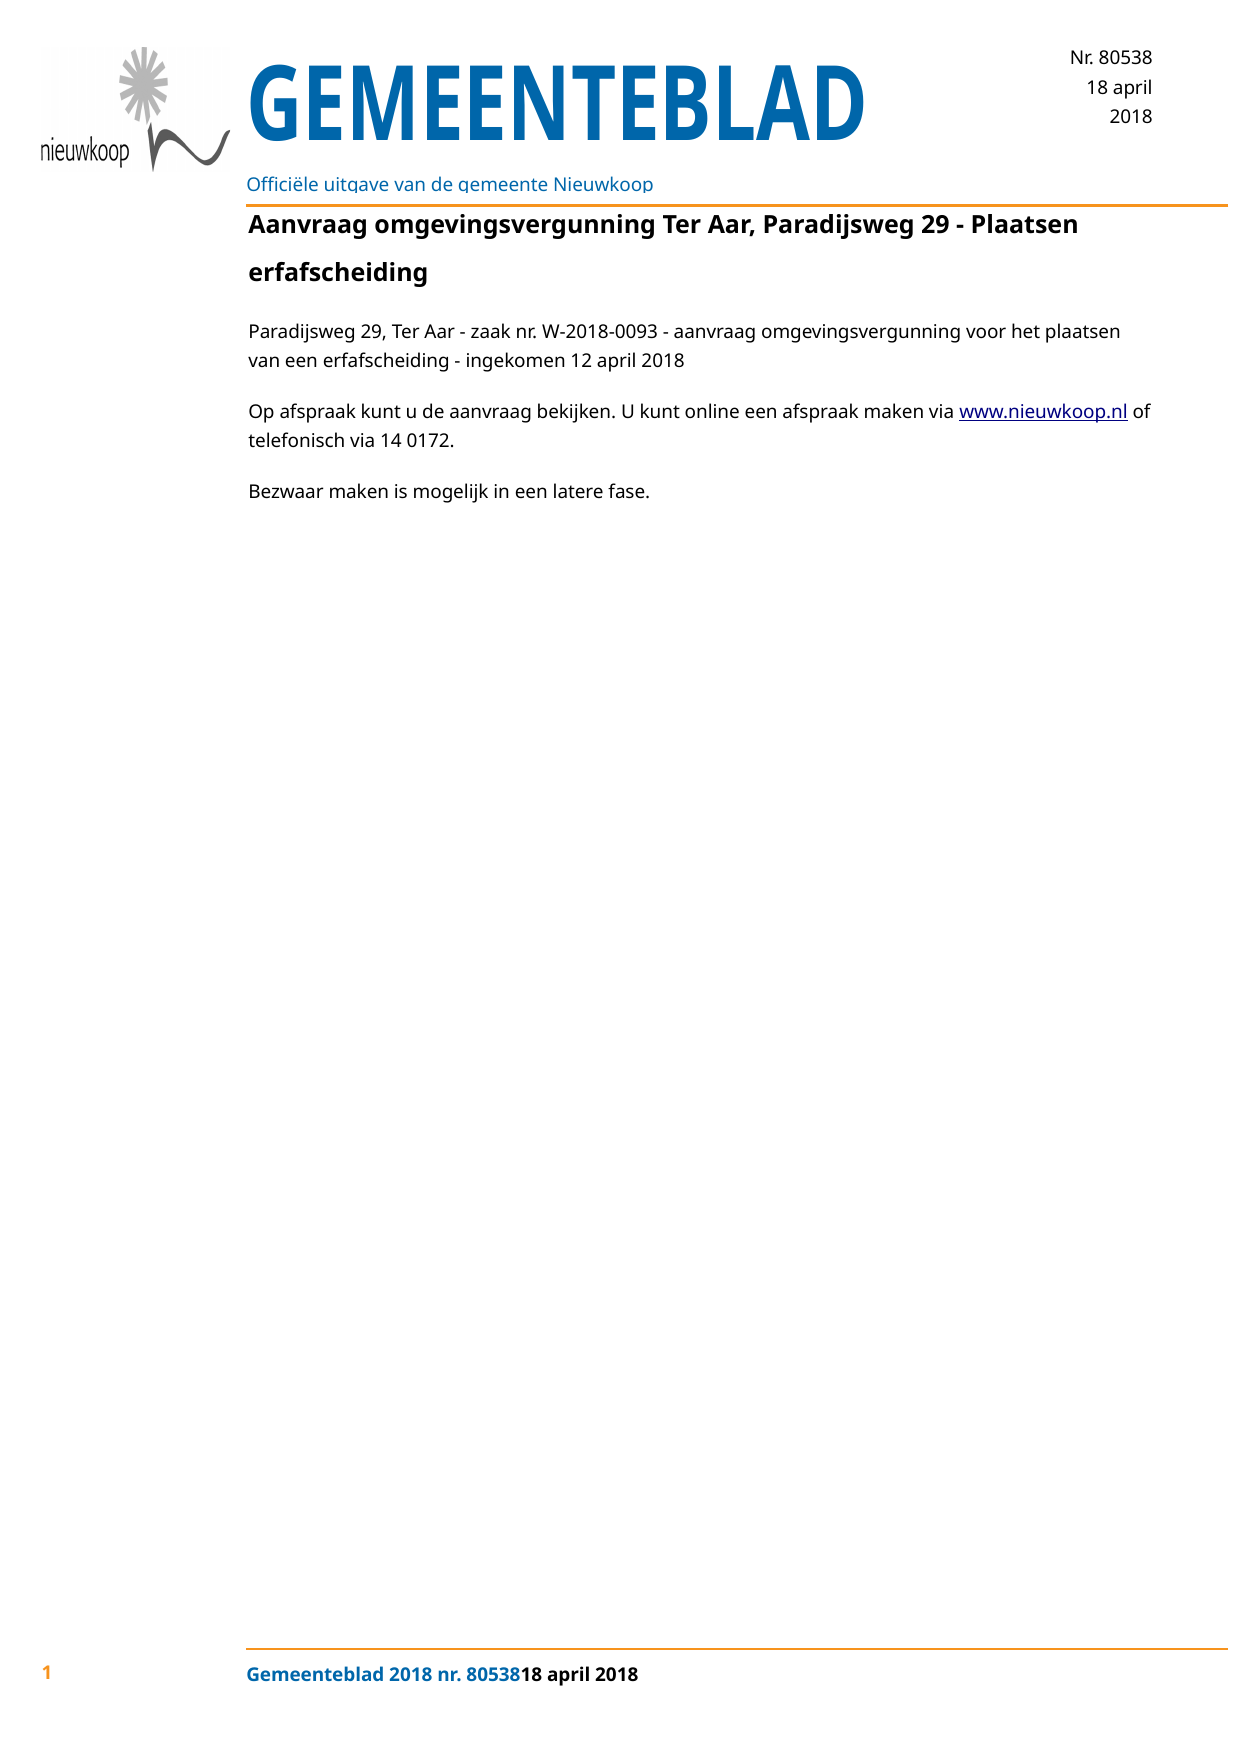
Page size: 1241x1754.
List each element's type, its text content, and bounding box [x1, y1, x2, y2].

text Op afspraak kunt u de aanvraag bekijken. U kunt online een afspraak maken via www.nieuwkoop.nl of telefonisch via 14 0172. [248, 398, 1152, 453]
text Bezwaar maken is mogelijk in een latere fase. [248, 478, 1152, 504]
text Paradijsweg 29, Ter Aar - zaak nr. W-2018-0093 - aanvraag omgevingsvergunning voor het plaatsen van een erfafscheiding - ingekomen 12 april 2018 [248, 318, 1152, 373]
text Aanvraag omgevingsvergunning Ter Aar, Paradijsweg 29 - Plaatsen erfafscheiding [248, 207, 1152, 288]
picture [41, 47, 231, 172]
